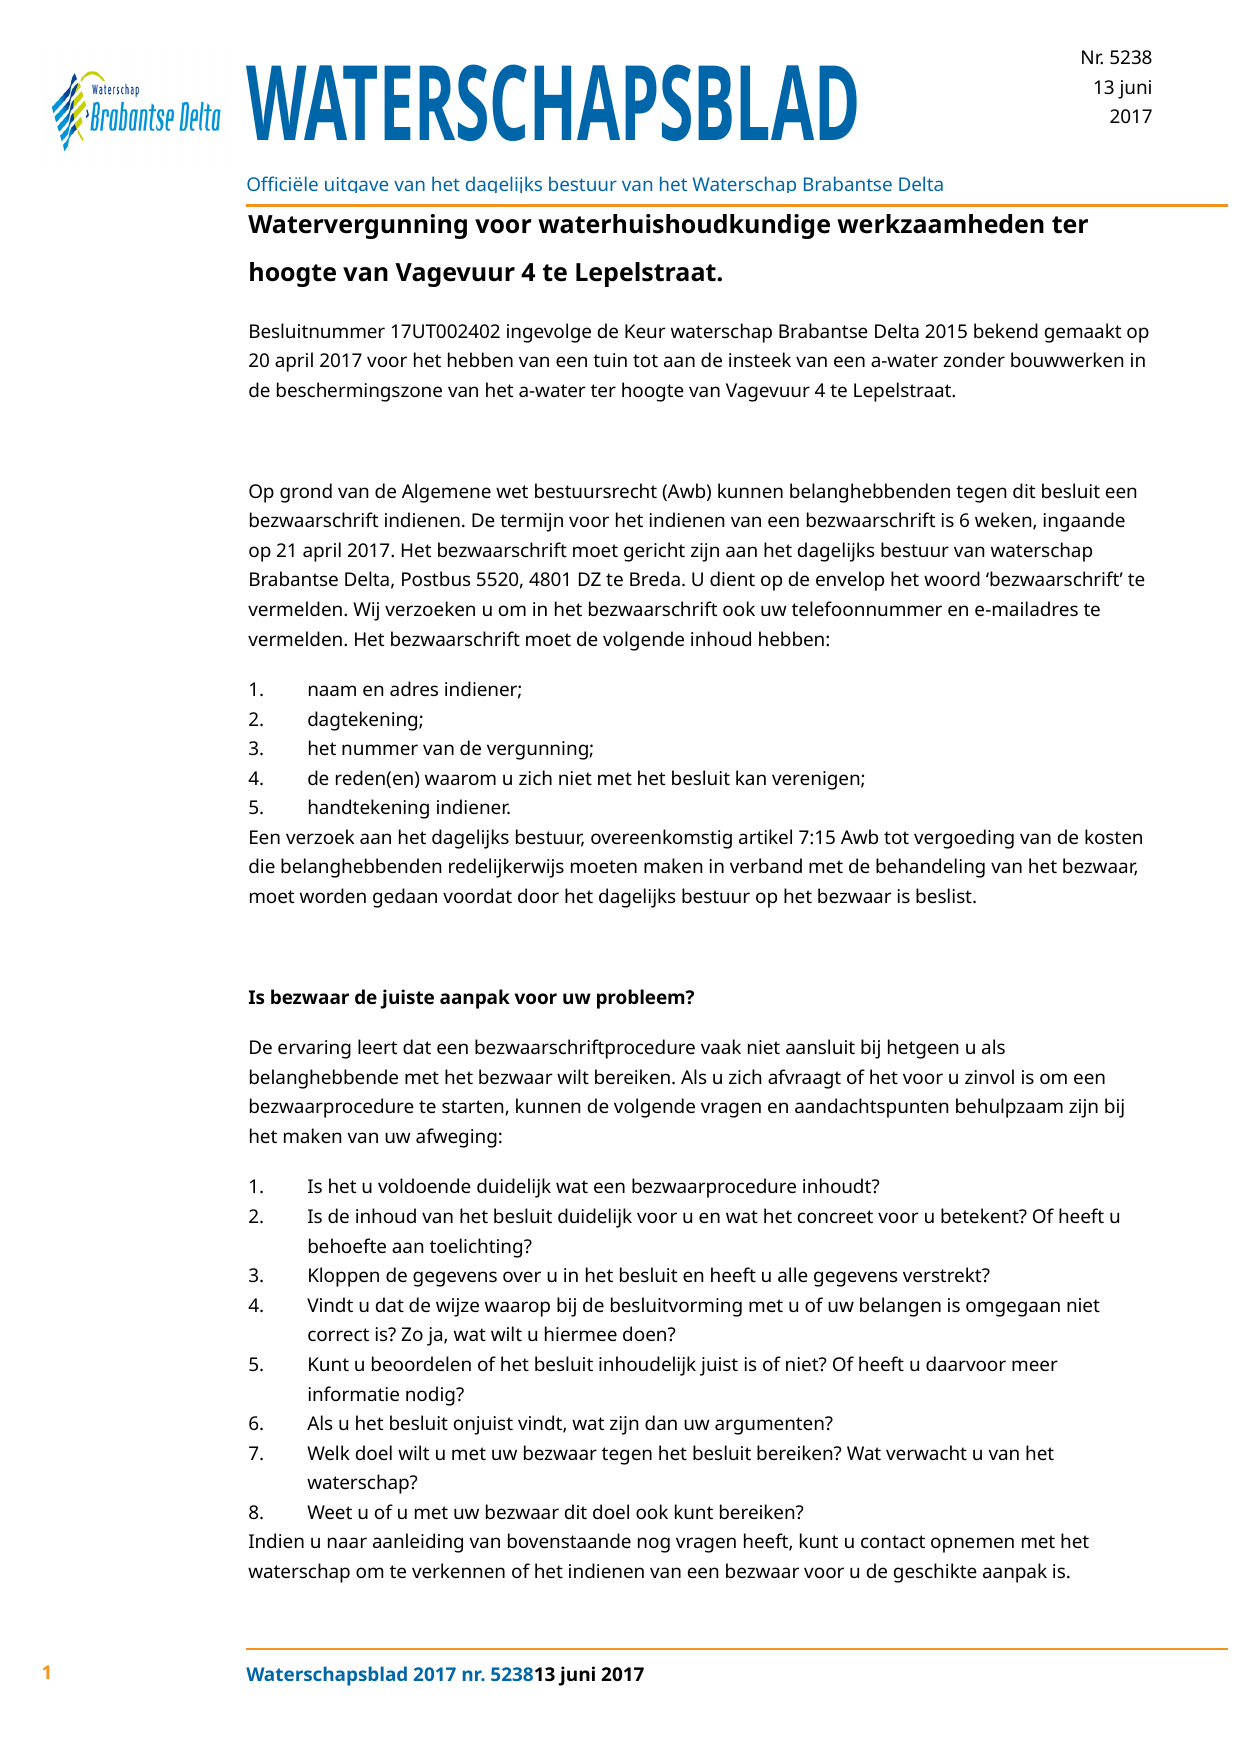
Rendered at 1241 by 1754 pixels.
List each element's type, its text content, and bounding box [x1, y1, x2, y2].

list naam en adres indiener; [248, 676, 1152, 702]
text Indien u naar aanleiding van bovenstaande nog vragen heeft, kunt u contact opnemen met het waterschap om te verkennen of het indienen van een bezwaar voor u de geschikte aanpak is. [248, 1529, 1152, 1584]
picture [41, 47, 231, 172]
list dagtekening; [248, 706, 1152, 732]
list het nummer van de vergunning; [248, 735, 1152, 761]
list de reden(en) waarom u zich niet met het besluit kan verenigen; [248, 765, 1152, 791]
text Watervergunning voor waterhuishoudkundige werkzaamheden ter hoogte van Vagevuur 4 te Lepelstraat. [248, 207, 1152, 288]
list Is het u voldoende duidelijk wat een bezwaarprocedure inhoudt? [248, 1174, 1152, 1199]
text De ervaring leert dat een bezwaarschriftprocedure vaak niet aansluit bij hetgeen u als belanghebbende met het bezwaar wilt bereiken. Als u zich afvraagt of het voor u zinvol is om een bezwaarprocedure te starten, kunnen de volgende vragen en aandachtspunten behulpzaam zijn bij het maken van uw afweging: [248, 1034, 1152, 1149]
text Besluitnummer 17UT002402 ingevolge de Keur waterschap Brabantse Delta 2015 bekend gemaakt op 20 april 2017 voor het hebben van een tuin tot aan de insteek van een a-water zonder bouwwerken in de beschermingszone van het a-water ter hoogte van Vagevuur 4 te Lepelstraat. [248, 318, 1152, 403]
list Als u het besluit onjuist vindt, wat zijn dan uw argumenten? [248, 1410, 1152, 1436]
text Een verzoek aan het dagelijks bestuur, overeenkomstig artikel 7:15 Awb tot vergoeding van de kosten die belanghebbenden redelijkerwijs moeten maken in verband met de behandeling van het bezwaar, moet worden gedaan voordat door het dagelijks bestuur op het bezwaar is beslist. [248, 824, 1152, 909]
list Kloppen de gegevens over u in het besluit en heeft u alle gegevens verstrekt? [248, 1262, 1152, 1288]
text Op grond van de Algemene wet bestuursrecht (Awb) kunnen belanghebbenden tegen dit besluit een bezwaarschrift indienen. De termijn voor het indienen van een bezwaarschrift is 6 weken, ingaande op 21 april 2017. Het bezwaarschrift moet gericht zijn aan het dagelijks bestuur van waterschap Brabantse Delta, Postbus 5520, 4801 DZ te Breda. U dient op de envelop het woord ‘bezwaarschrift’ te vermelden. Wij verzoeken u om in het bezwaarschrift ook uw telefoonnummer en e‑mailadres te vermelden. Het bezwaarschrift moet de volgende inhoud hebben: [248, 478, 1152, 652]
list Is de inhoud van het besluit duidelijk voor u en wat het concreet voor u betekent? Of heeft u behoefte aan toelichting? [248, 1203, 1152, 1259]
list Kunt u beoordelen of het besluit inhoudelijk juist is of niet? Of heeft u daarvoor meer informatie nodig? [248, 1351, 1152, 1407]
list Welk doel wilt u met uw bezwaar tegen het besluit bereiken? Wat verwacht u van het waterschap? [248, 1440, 1152, 1495]
list Weet u of u met uw bezwaar dit doel ook kunt bereiken? [248, 1499, 1152, 1525]
list handtekening indiener. [248, 794, 1152, 820]
list Vindt u dat de wijze waarop bij de besluitvorming met u of uw belangen is omgegaan niet correct is? Zo ja, wat wilt u hiermee doen? [248, 1292, 1152, 1347]
text Is bezwaar de juiste aanpak voor uw probleem? [248, 984, 1152, 1010]
